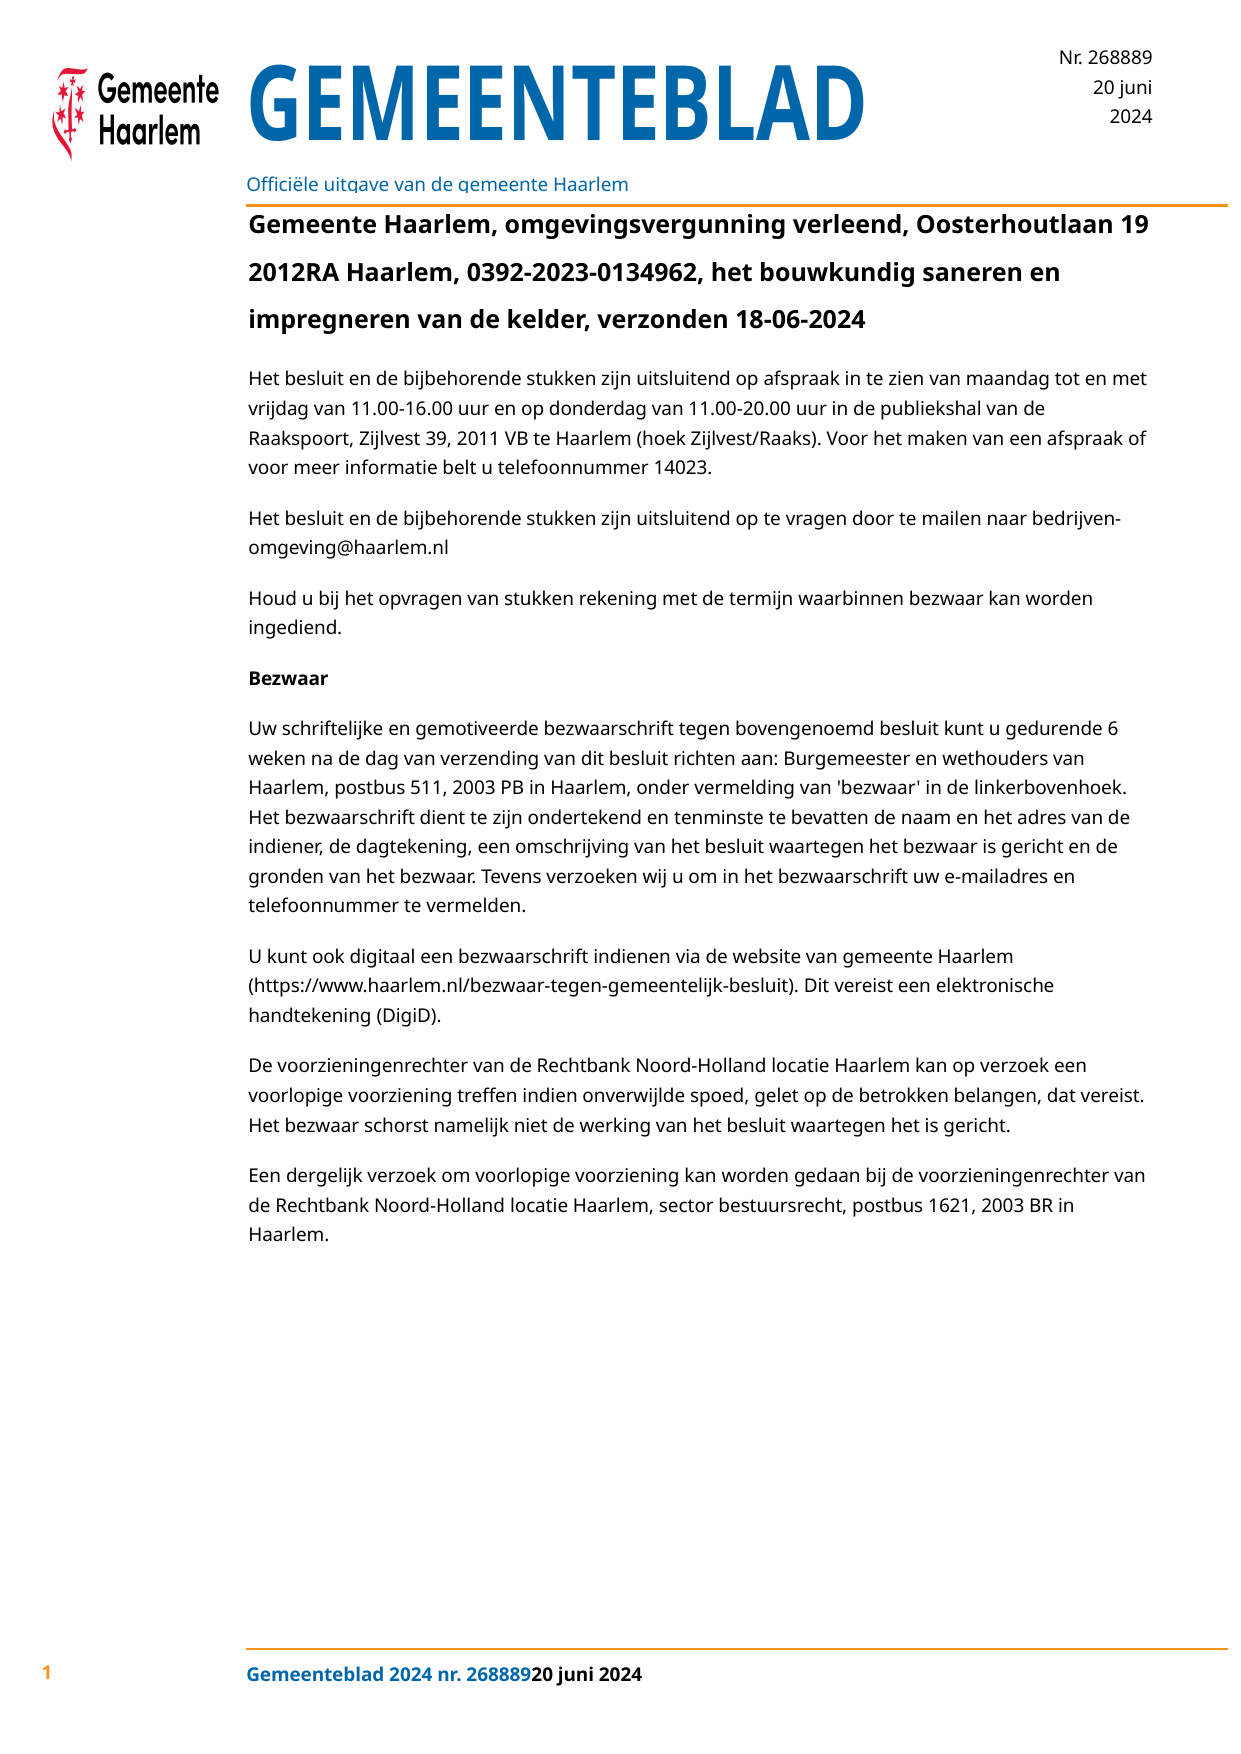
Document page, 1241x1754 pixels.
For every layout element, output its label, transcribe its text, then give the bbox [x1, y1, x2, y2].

text Het besluit en de bijbehorende stukken zijn uitsluitend op afspraak in te zien van maandag tot en met vrijdag van 11.00-16.00 uur en op donderdag van 11.00-20.00 uur in de publiekshal van de Raakspoort, Zijlvest 39, 2011 VB te Haarlem (hoek Zijlvest/Raaks). Voor het maken van een afspraak of voor meer informatie belt u telefoonnummer 14023. [248, 366, 1152, 480]
text Uw schriftelijke en gemotiveerde bezwaarschrift tegen bovengenoemd besluit kunt u gedurende 6 weken na de dag van verzending van dit besluit richten aan: Burgemeester en wethouders van Haarlem, postbus 511, 2003 PB in Haarlem, onder vermelding van 'bezwaar' in de linkerbovenhoek. Het bezwaarschrift dient te zijn ondertekend en tenminste te bevatten de naam en het adres van de indiener, de dagtekening, een omschrijving van het besluit waartegen het bezwaar is gericht en de gronden van het bezwaar. Tevens verzoeken wij u om in het bezwaarschrift uw e-mailadres en telefoonnummer te vermelden. [248, 715, 1152, 918]
text Bezwaar [248, 665, 1152, 690]
text Een dergelijk verzoek om voorlopige voorziening kan worden gedaan bij de voorzieningenrechter van de Rechtbank Noord-Holland locatie Haarlem, sector bestuursrecht, postbus 1621, 2003 BR in Haarlem. [248, 1162, 1152, 1247]
text De voorzieningenrechter van de Rechtbank Noord-Holland locatie Haarlem kan op verzoek een voorlopige voorziening treffen indien onverwijlde spoed, gelet op de betrokken belangen, dat vereist. Het bezwaar schorst namelijk niet de werking van het besluit waartegen het is gericht. [248, 1053, 1152, 1137]
text U kunt ook digitaal een bezwaarschrift indienen via de website van gemeente Haarlem (https://www.haarlem.nl/bezwaar-tegen-gemeentelijk-besluit). Dit vereist een elektronische handtekening (DigiD). [248, 943, 1152, 1028]
picture [41, 47, 231, 172]
text Houd u bij het opvragen van stukken rekening met de termijn waarbinnen bezwaar kan worden ingediend. [248, 585, 1152, 640]
text Het besluit en de bijbehorende stukken zijn uitsluitend op te vragen door te mailen naar bedrijven-omgeving@haarlem.nl [248, 505, 1152, 560]
text Gemeente Haarlem, omgevingsvergunning verleend, Oosterhoutlaan 19 2012RA Haarlem, 0392-2023-0134962, het bouwkundig saneren en impregneren van de kelder, verzonden 18-06-2024 [248, 207, 1152, 336]
